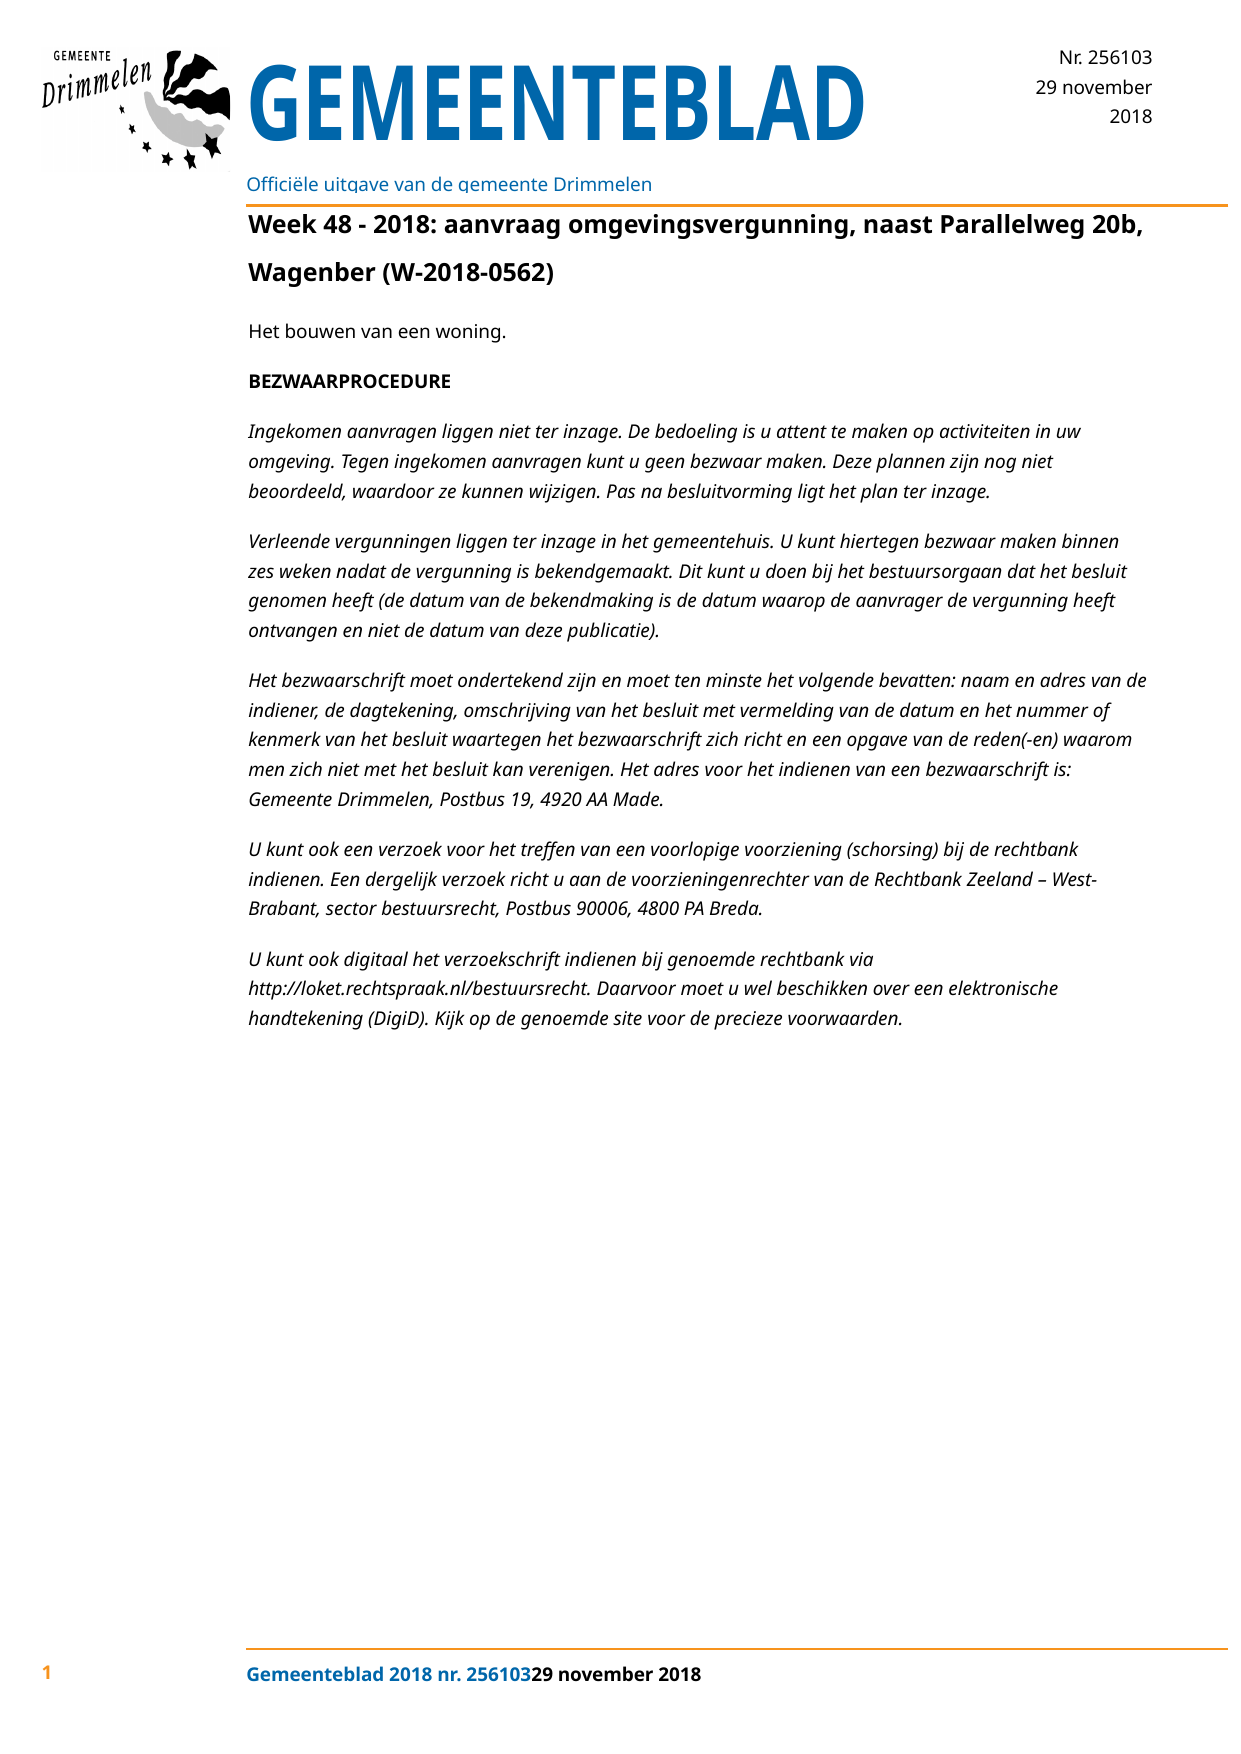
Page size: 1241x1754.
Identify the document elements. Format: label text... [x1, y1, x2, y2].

text U kunt ook een verzoek voor het treffen van een voorlopige voorziening (schorsing) bij de rechtbank indienen. Een dergelijk verzoek richt u aan de voorzieningenrechter van de Rechtbank Zeeland – West-Brabant, sector bestuursrecht, Postbus 90006, 4800 PA Breda. [248, 836, 1152, 921]
text Ingekomen aanvragen liggen niet ter inzage. De bedoeling is u attent te maken op activiteiten in uw omgeving. Tegen ingekomen aanvragen kunt u geen bezwaar maken. Deze plannen zijn nog niet beoordeeld, waardoor ze kunnen wijzigen. Pas na besluitvorming ligt het plan ter inzage. [248, 419, 1152, 504]
picture [41, 47, 231, 172]
text Week 48 - 2018: aanvraag omgevingsvergunning, naast Parallelweg 20b, Wagenber (W-2018-0562) [248, 207, 1152, 288]
text U kunt ook digitaal het verzoekschrift indienen bij genoemde rechtbank via http://loket.rechtspraak.nl/bestuursrecht. Daarvoor moet u wel beschikken over een elektronische handtekening (DigiD). Kijk op de genoemde site voor de precieze voorwaarden. [248, 946, 1152, 1031]
text BEZWAARPROCEDURE [248, 368, 1152, 394]
text Het bouwen van een woning. [248, 318, 1152, 344]
text Het bezwaarschrift moet ondertekend zijn en moet ten minste het volgende bevatten: naam en adres van de indiener, de dagtekening, omschrijving van het besluit met vermelding van de datum en het nummer of kenmerk van het besluit waartegen het bezwaarschrift zich richt en een opgave van de reden(-en) waarom men zich niet met het besluit kan verenigen. Het adres voor het indienen van een bezwaarschrift is: Gemeente Drimmelen, Postbus 19, 4920 AA Made. [248, 667, 1152, 812]
text Verleende vergunningen liggen ter inzage in het gemeentehuis. U kunt hiertegen bezwaar maken binnen zes weken nadat de vergunning is bekendgemaakt. Dit kunt u doen bij het bestuursorgaan dat het besluit genomen heeft (de datum van de bekendmaking is de datum waarop de aanvrager de vergunning heeft ontvangen en niet de datum van deze publicatie). [248, 528, 1152, 643]
